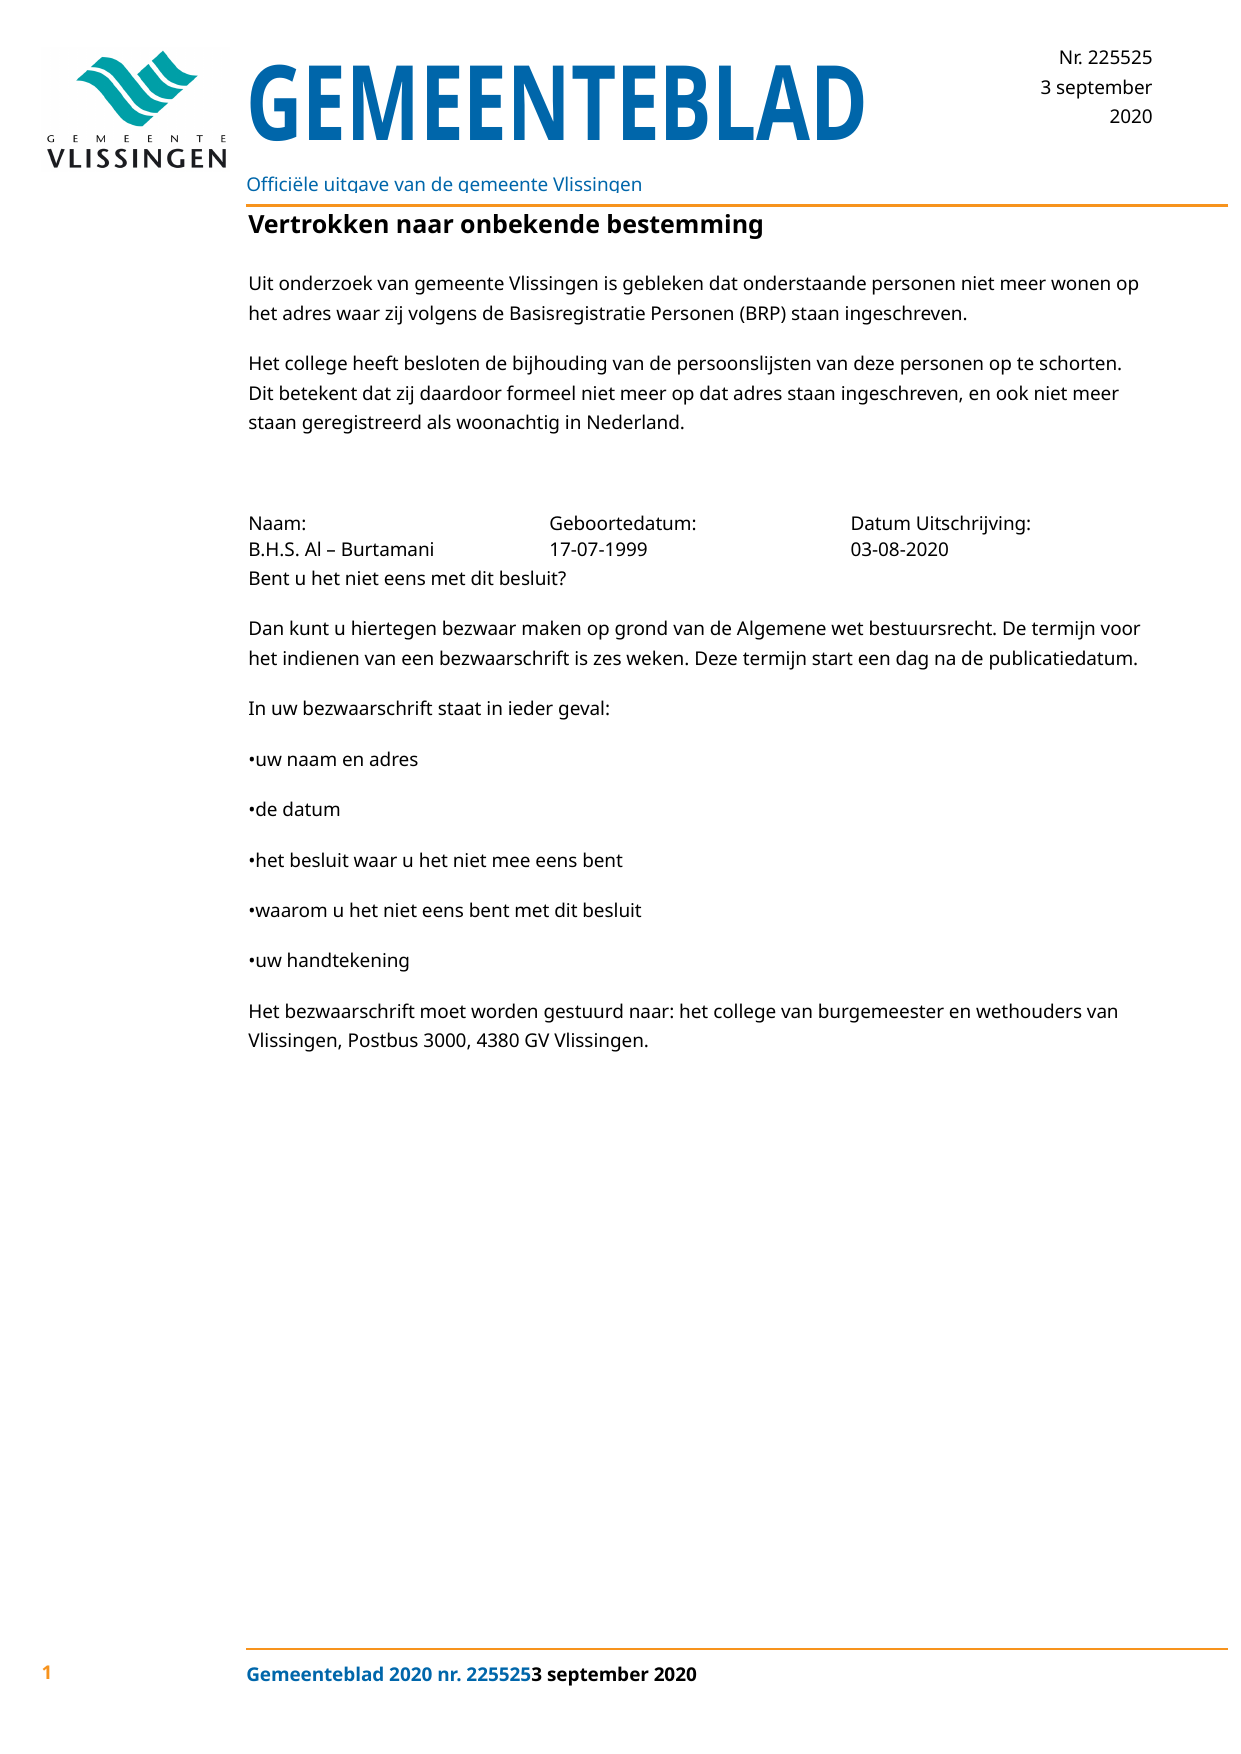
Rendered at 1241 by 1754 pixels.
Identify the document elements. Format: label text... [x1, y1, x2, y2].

table_header Naam: [248, 510, 549, 536]
text Dan kunt u hiertegen bezwaar maken op grond van de Algemene wet bestuursrecht. De termijn voor het indienen van een bezwaarschrift is zes weken. Deze termijn start een dag na de publicatiedatum. [248, 616, 1152, 671]
table_cell 03-08-2020 [850, 536, 1152, 562]
picture [41, 47, 231, 172]
table_header Geboortedatum: [549, 510, 850, 536]
text In uw bezwaarschrift staat in ieder geval: [248, 696, 1152, 721]
text Uit onderzoek van gemeente Vlissingen is gebleken dat onderstaande personen niet meer wonen op het adres waar zij volgens de Basisregistratie Personen (BRP) staan ingeschreven. [248, 270, 1152, 326]
text •de datum [248, 796, 1152, 822]
text •uw naam en adres [248, 746, 1152, 772]
table_header Datum Uitschrijving: [850, 510, 1152, 536]
text Bent u het niet eens met dit besluit? [248, 565, 1152, 591]
table_cell B.H.S. Al – Burtamani [248, 536, 549, 562]
table_cell 17-07-1999 [549, 536, 850, 562]
text Vertrokken naar onbekende bestemming [248, 207, 1152, 241]
text •het besluit waar u het niet mee eens bent [248, 847, 1152, 872]
text Het college heeft besloten de bijhouding van de persoonslijsten van deze personen op te schorten. Dit betekent dat zij daardoor formeel niet meer op dat adres staan ingeschreven, en ook niet meer staan geregistreerd als woonachtig in Nederland. [248, 350, 1152, 435]
text •uw handtekening [248, 948, 1152, 973]
text •waarom u het niet eens bent met dit besluit [248, 897, 1152, 923]
text Het bezwaarschrift moet worden gestuurd naar: het college van burgemeester en wethouders van Vlissingen, Postbus 3000, 4380 GV Vlissingen. [248, 998, 1152, 1053]
